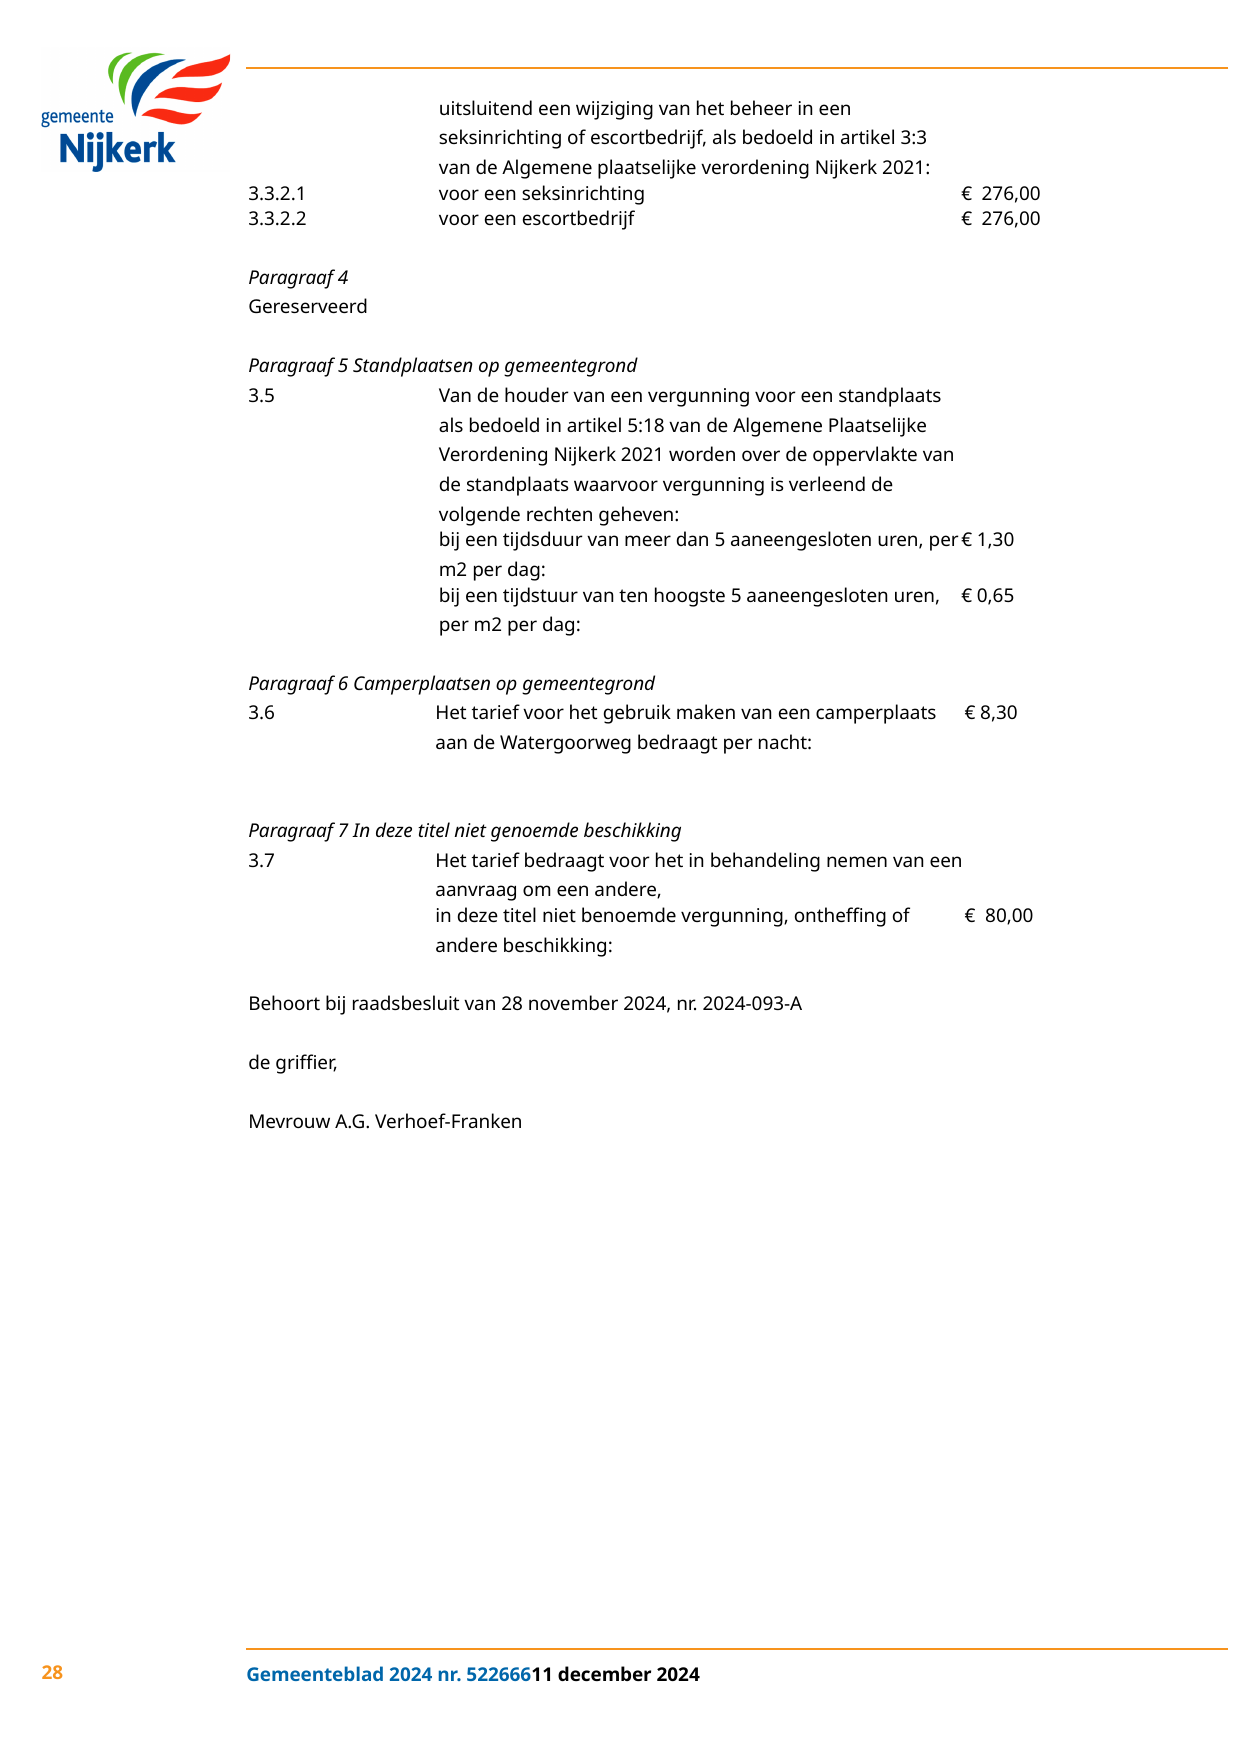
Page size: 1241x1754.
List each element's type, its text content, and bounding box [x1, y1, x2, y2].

table_cell voor een escortbedrijf [439, 205, 961, 231]
table_header [964, 847, 1152, 902]
table_cell € 276,00 [961, 180, 1152, 205]
table_cell [961, 95, 1152, 180]
text Mevrouw A.G. Verhoef-Franken [248, 1109, 1152, 1134]
text de griffier, [248, 1049, 1152, 1075]
text Paragraaf 7 In deze titel niet genoemde beschikking [248, 817, 1152, 843]
table_header 3.7 [248, 847, 435, 902]
table_cell € 276,00 [961, 205, 1152, 231]
table_header 3.5 [248, 383, 439, 526]
table_cell bij een tijdstuur van ten hoogste 5 aaneengesloten uren, per m2 per dag: [439, 582, 961, 637]
table_cell € 1,30 [961, 526, 1152, 582]
table_cell 3.3.2.1 [248, 180, 439, 205]
table_cell in deze titel niet benoemde vergunning, ontheffing of andere beschikking: [435, 902, 964, 958]
table_cell [248, 902, 435, 958]
table_header [961, 383, 1152, 526]
table_cell voor een seksinrichting [439, 180, 961, 205]
table_cell bij een tijdsduur van meer dan 5 aaneengesloten uren, per m2 per dag: [439, 526, 961, 582]
table_cell 3.3.2.2 [248, 205, 439, 231]
table_cell € 0,65 [961, 582, 1152, 637]
table_header € 8,30 [964, 700, 1152, 784]
text Paragraaf 6 Camperplaatsen op gemeentegrond [248, 670, 1152, 696]
table_cell uitsluitend een wijziging van het beheer in een seksinrichting of escortbedrijf, als bedoeld in artikel 3:3 van de Algemene plaatselijke verordening Nijkerk 2021: [439, 95, 961, 180]
table_header Het tarief bedraagt voor het in behandeling nemen van een aanvraag om een andere, [435, 847, 964, 902]
table_header Van de houder van een vergunning voor een standplaats als bedoeld in artikel 5:18 van de Algemene Plaatselijke Verordening Nijkerk 2021 worden over de oppervlakte van de standplaats waarvoor vergunning is verleend de volgende rechten geheven: [439, 383, 961, 526]
picture [41, 47, 231, 172]
text Paragraaf 5 Standplaatsen op gemeentegrond [248, 353, 1152, 378]
table_cell [248, 582, 439, 637]
text Paragraaf 4 [248, 264, 1152, 290]
table_header 3.6 [248, 700, 435, 784]
table_cell [248, 526, 439, 582]
table_cell € 80,00 [964, 902, 1152, 958]
text Behoort bij raadsbesluit van 28 november 2024, nr. 2024-093-A [248, 990, 1152, 1016]
table_cell [248, 95, 439, 180]
text Gereserveerd [248, 293, 1152, 319]
table_header Het tarief voor het gebruik maken van een camperplaats aan de Watergoorweg bedraagt per nacht: [435, 700, 964, 784]
